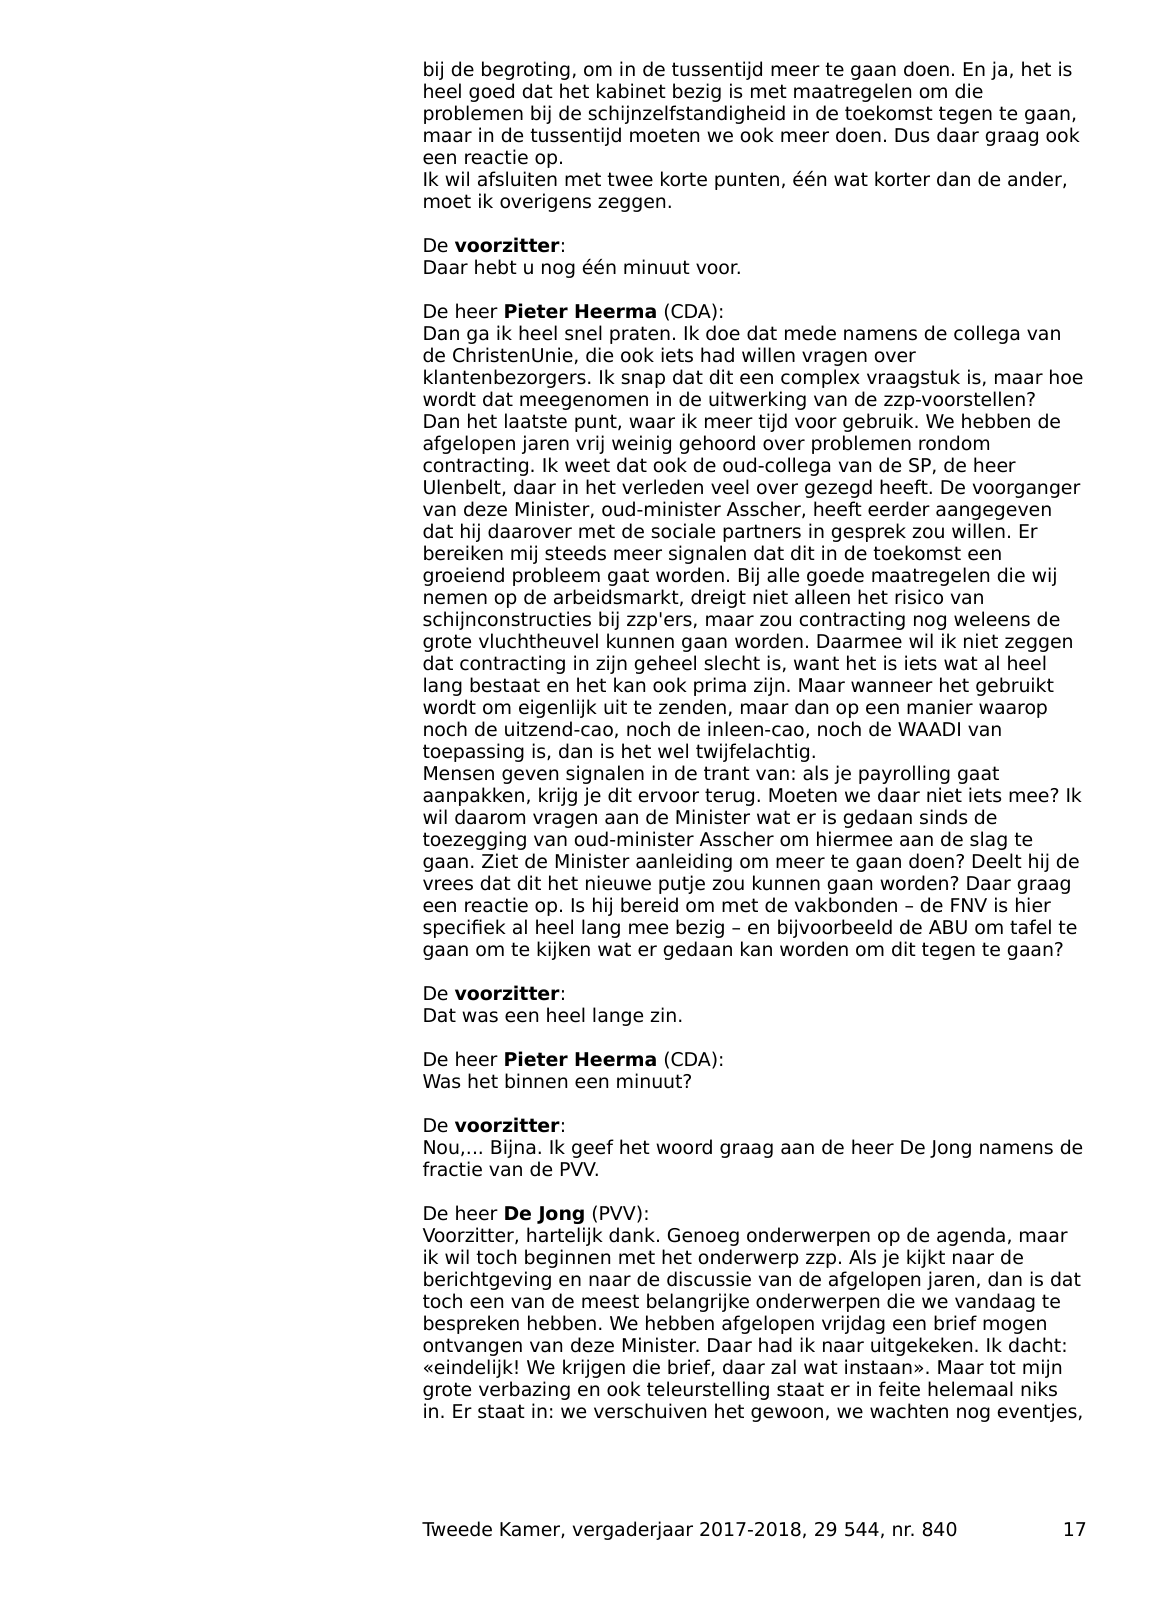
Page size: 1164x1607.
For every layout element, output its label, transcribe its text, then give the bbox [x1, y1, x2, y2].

text Mensen geven signalen in de trant van: als je payrolling gaat aanpakken, krijg je dit ervoor terug. Moeten we daar niet iets mee? Ik wil daarom vragen aan de Minister wat er is gedaan sinds de toezegging van oud-minister Asscher om hiermee aan de slag te gaan. Ziet de Minister aanleiding om meer te gaan doen? Deelt hij de vrees dat dit het nieuwe putje zou kunnen gaan worden? Daar graag een reactie op. Is hij bereid om met de vakbonden – de FNV is hier specifiek al heel lang mee bezig – en bijvoorbeeld de ABU om tafel te gaan om te kijken wat er gedaan kan worden om dit tegen te gaan? [422, 763, 1087, 961]
text Nou,... Bijna. Ik geef het woord graag aan de heer De Jong namens de fractie van de PVV. [422, 1137, 1087, 1181]
text De heer De Jong (PVV): [422, 1203, 1087, 1225]
text Daar hebt u nog één minuut voor. [422, 257, 1087, 279]
text De heer Pieter Heerma (CDA): [422, 301, 1087, 323]
text Dan het laatste punt, waar ik meer tijd voor gebruik. We hebben de afgelopen jaren vrij weinig gehoord over problemen rondom contracting. Ik weet dat ook de oud-collega van de SP, de heer Ulenbelt, daar in het verleden veel over gezegd heeft. De voorganger van deze Minister, oud-minister Asscher, heeft eerder aangegeven dat hij daarover met de sociale partners in gesprek zou willen. Er bereiken mij steeds meer signalen dat dit in de toekomst een groeiend probleem gaat worden. Bij alle goede maatregelen die wij nemen op de arbeidsmarkt, dreigt niet alleen het risico van schijnconstructies bij zzp'ers, maar zou contracting nog weleens de grote vluchtheuvel kunnen gaan worden. Daarmee wil ik niet zeggen dat contracting in zijn geheel slecht is, want het is iets wat al heel lang bestaat en het kan ook prima zijn. Maar wanneer het gebruikt wordt om eigenlijk uit te zenden, maar dan op een manier waarop noch de uitzend-cao, noch de inleen-cao, noch de WAADI van toepassing is, dan is het wel twijfelachtig. [422, 411, 1087, 763]
text De voorzitter: [422, 1115, 1087, 1137]
text Ik wil afsluiten met twee korte punten, één wat korter dan de ander, moet ik overigens zeggen. [422, 169, 1087, 213]
text De voorzitter: [422, 235, 1087, 257]
text De voorzitter: [422, 983, 1087, 1005]
text Was het binnen een minuut? [422, 1071, 1087, 1093]
text Dan ga ik heel snel praten. Ik doe dat mede namens de collega van de ChristenUnie, die ook iets had willen vragen over klantenbezorgers. Ik snap dat dit een complex vraagstuk is, maar hoe wordt dat meegenomen in de uitwerking van de zzp-voorstellen? [422, 323, 1087, 411]
text Voorzitter, hartelijk dank. Genoeg onderwerpen op de agenda, maar ik wil toch beginnen met het onderwerp zzp. Als je kijkt naar de berichtgeving en naar de discussie van de afgelopen jaren, dan is dat toch een van de meest belangrijke onderwerpen die we vandaag te bespreken hebben. We hebben afgelopen vrijdag een brief mogen ontvangen van deze Minister. Daar had ik naar uitgekeken. Ik dacht: «eindelijk! We krijgen die brief, daar zal wat instaan». Maar tot mijn grote verbazing en ook teleurstelling staat er in feite helemaal niks in. Er staat in: we verschuiven het gewoon, we wachten nog eventjes, [422, 1225, 1087, 1423]
text Dat was een heel lange zin. [422, 1005, 1087, 1027]
text bij de begroting, om in de tussentijd meer te gaan doen. En ja, het is heel goed dat het kabinet bezig is met maatregelen om die problemen bij de schijnzelfstandigheid in de toekomst tegen te gaan, maar in de tussentijd moeten we ook meer doen. Dus daar graag ook een reactie op. [422, 59, 1087, 169]
text De heer Pieter Heerma (CDA): [422, 1049, 1087, 1071]
